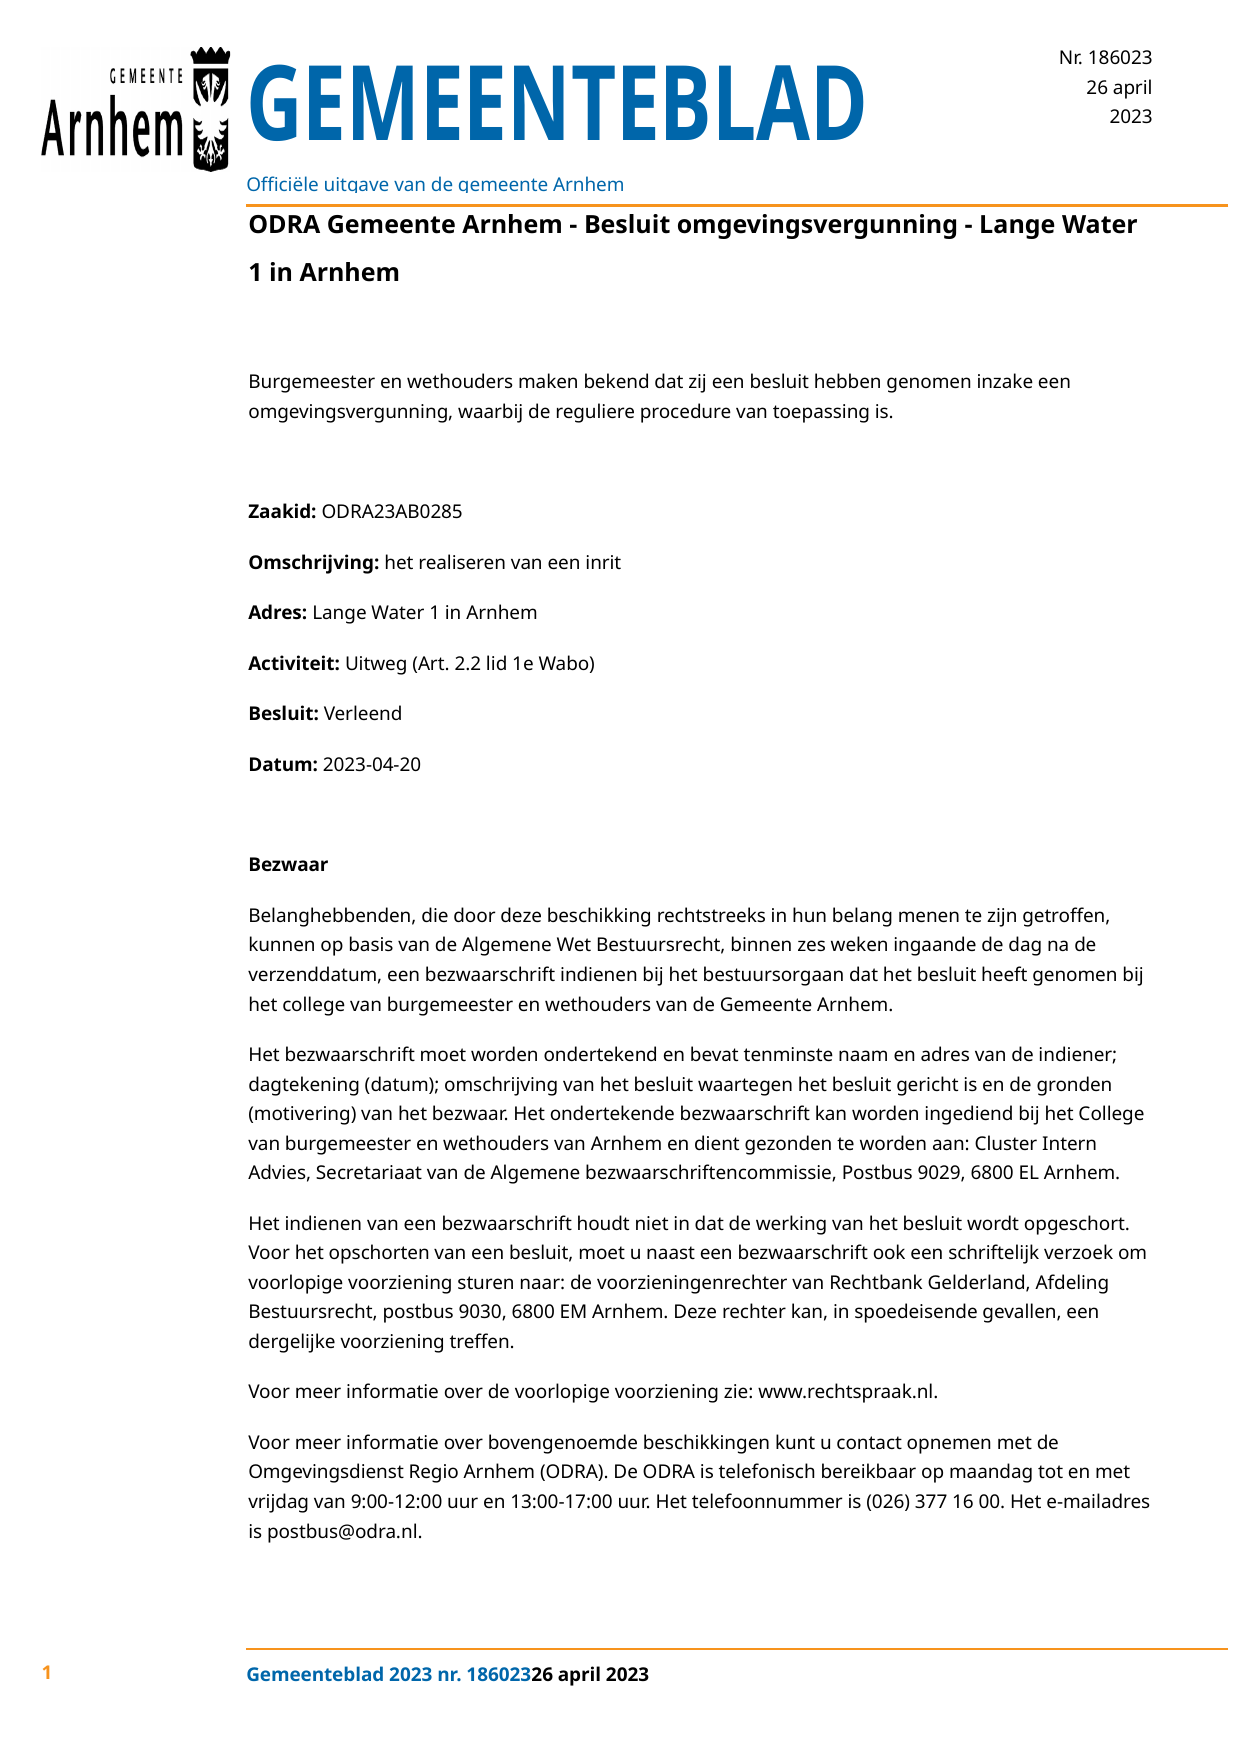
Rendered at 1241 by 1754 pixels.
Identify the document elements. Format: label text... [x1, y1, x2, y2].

text Het indienen van een bezwaarschrift houdt niet in dat de werking van het besluit wordt opgeschort. Voor het opschorten van een besluit, moet u naast een bezwaarschrift ook een schriftelijk verzoek om voorlopige voorziening sturen naar: de voorzieningenrechter van Rechtbank Gelderland, Afdeling Bestuursrecht, postbus 9030, 6800 EM Arnhem. Deze rechter kan, in spoedeisende gevallen, een dergelijke voorziening treffen. [248, 1210, 1152, 1354]
text Voor meer informatie over de voorlopige voorziening zie: www.rechtspraak.nl. [248, 1379, 1152, 1404]
text Zaakid: ODRA23AB0285 [248, 499, 1152, 524]
text ODRA Gemeente Arnhem - Besluit omgevingsvergunning - Lange Water 1 in Arnhem [248, 207, 1152, 288]
text Burgemeester en wethouders maken bekend dat zij een besluit hebben genomen inzake een omgevingsvergunning, waarbij de reguliere procedure van toepassing is. [248, 368, 1152, 424]
text Het bezwaarschrift moet worden ondertekend en bevat tenminste naam en adres van de indiener; dagtekening (datum); omschrijving van het besluit waartegen het besluit gericht is en de gronden (motivering) van het bezwaar. Het ondertekende bezwaarschrift kan worden ingediend bij het College van burgemeester en wethouders van Arnhem en dient gezonden te worden aan: Cluster Intern Advies, Secretariaat van de Algemene bezwaarschriftencommissie, Postbus 9029, 6800 EL Arnhem. [248, 1041, 1152, 1185]
text Activiteit: Uitweg (Art. 2.2 lid 1e Wabo) [248, 650, 1152, 676]
text Bezwaar [248, 852, 1152, 877]
text Besluit: Verleend [248, 700, 1152, 726]
text Adres: Lange Water 1 in Arnhem [248, 599, 1152, 625]
text Omschrijving: het realiseren van een inrit [248, 549, 1152, 575]
text Datum: 2023-04-20 [248, 751, 1152, 777]
text Belanghebbenden, die door deze beschikking rechtstreeks in hun belang menen te zijn getroffen, kunnen op basis van de Algemene Wet Bestuursrecht, binnen zes weken ingaande de dag na de verzenddatum, een bezwaarschrift indienen bij het bestuursorgaan dat het besluit heeft genomen bij het college van burgemeester en wethouders van de Gemeente Arnhem. [248, 902, 1152, 1017]
picture [41, 47, 231, 172]
text Voor meer informatie over bovengenoemde beschikkingen kunt u contact opnemen met de Omgevingsdienst Regio Arnhem (ODRA). De ODRA is telefonisch bereikbaar op maandag tot en met vrijdag van 9:00-12:00 uur en 13:00-17:00 uur. Het telefoonnummer is (026) 377 16 00. Het e-mailadres is postbus@odra.nl. [248, 1429, 1152, 1544]
